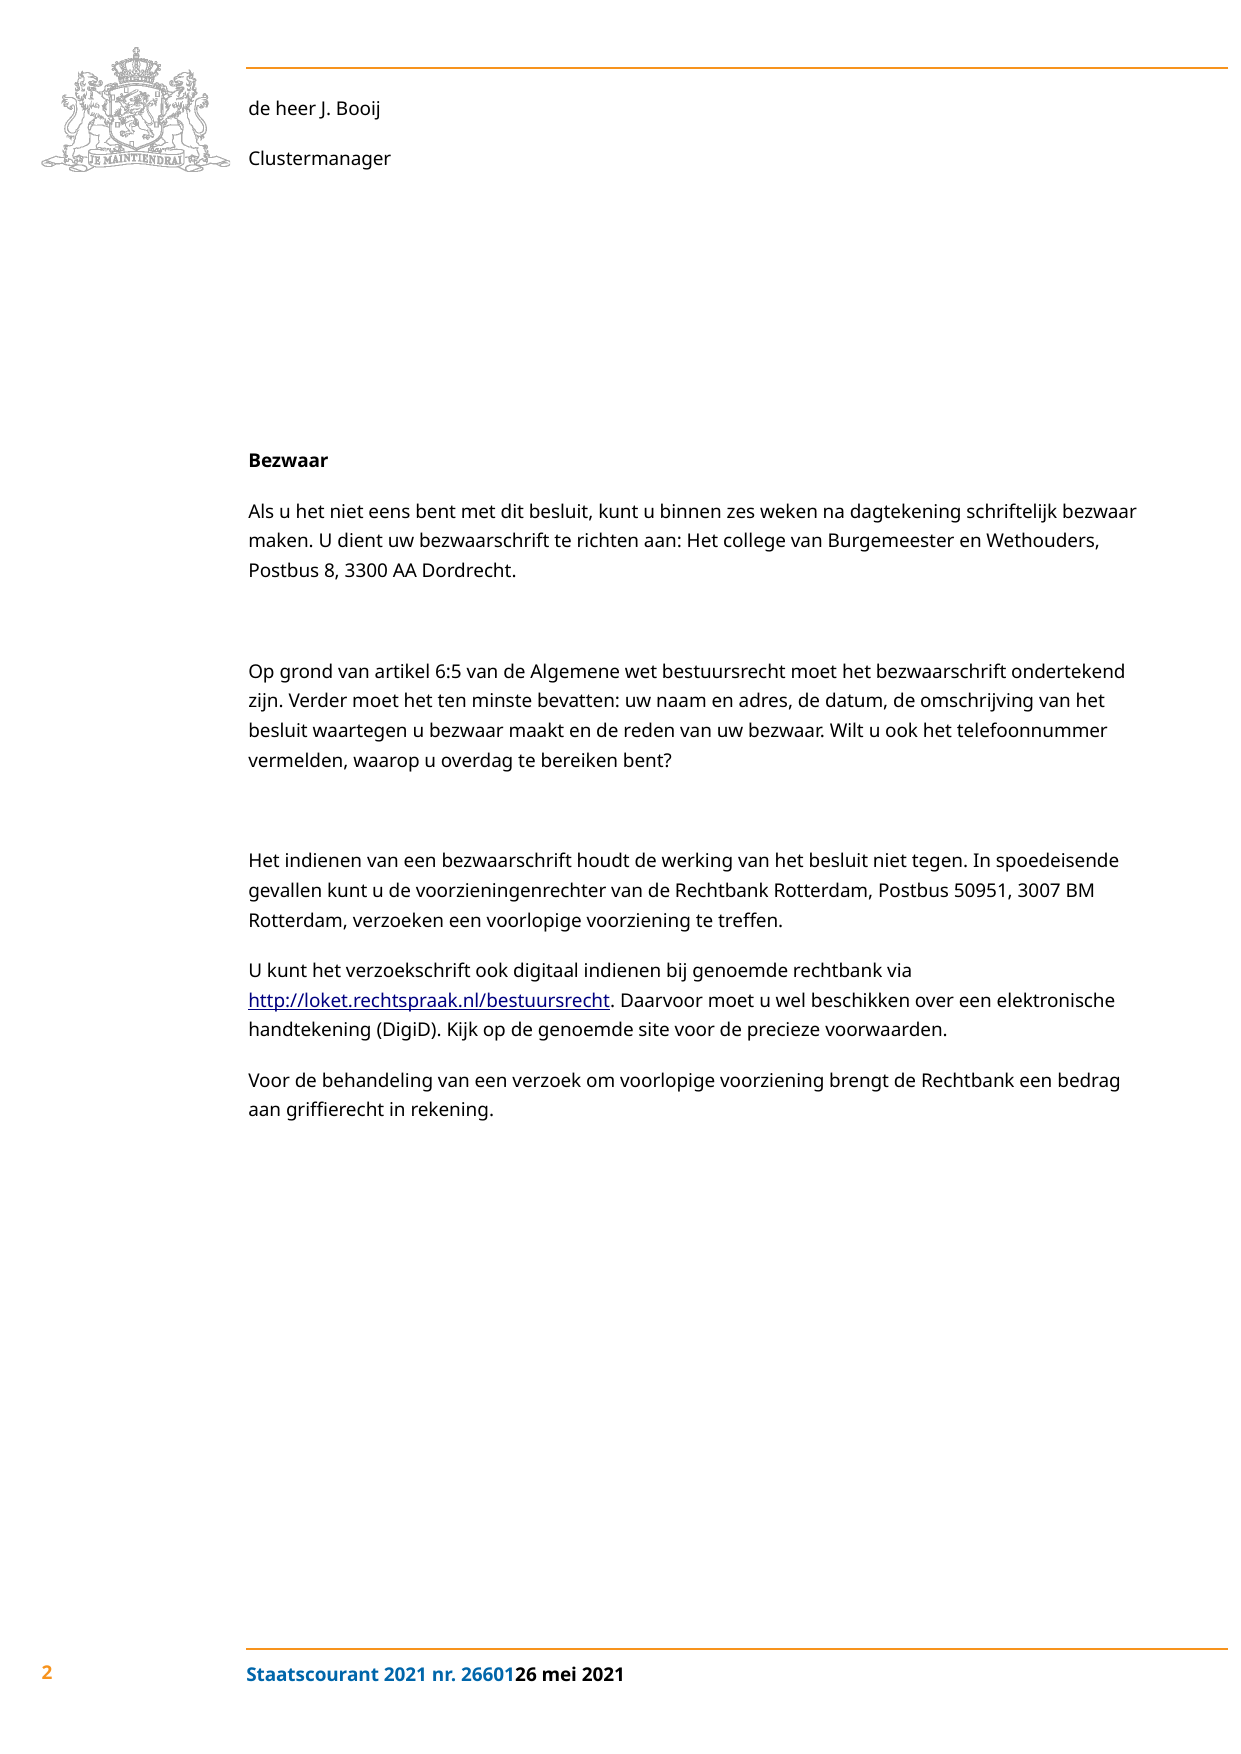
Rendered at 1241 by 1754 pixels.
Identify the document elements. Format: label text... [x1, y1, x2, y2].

picture [41, 47, 231, 172]
text Clustermanager [248, 145, 1152, 171]
text U kunt het verzoekschrift ook digitaal indienen bij genoemde rechtbank via http://loket.rechtspraak.nl/bestuursrecht. Daarvoor moet u wel beschikken over een elektronische handtekening (DigiD). Kijk op de genoemde site voor de precieze voorwaarden. [248, 957, 1152, 1042]
text Voor de behandeling van een verzoek om voorlopige voorziening brengt de Rechtbank een bedrag aan griffierecht in rekening. [248, 1067, 1152, 1122]
text Het indienen van een bezwaarschrift houdt de werking van het besluit niet tegen. In spoedeisende gevallen kunt u de voorzieningenrechter van de Rechtbank Rotterdam, Postbus 50951, 3007 BM Rotterdam, verzoeken een voorlopige voorziening te treffen. [248, 848, 1152, 933]
text Als u het niet eens bent met dit besluit, kunt u binnen zes weken na dagtekening schriftelijk bezwaar maken. U dient uw bezwaarschrift te richten aan: Het college van Burgemeester en Wethouders, Postbus 8, 3300 AA Dordrecht. [248, 498, 1152, 583]
text Bezwaar [248, 448, 1152, 473]
text de heer J. Booij [248, 95, 1152, 121]
text Op grond van artikel 6:5 van de Algemene wet bestuursrecht moet het bezwaarschrift ondertekend zijn. Verder moet het ten minste bevatten: uw naam en adres, de datum, de omschrijving van het besluit waartegen u bezwaar maakt en de reden van uw bezwaar. Wilt u ook het telefoonnummer vermelden, waarop u overdag te bereiken bent? [248, 658, 1152, 773]
